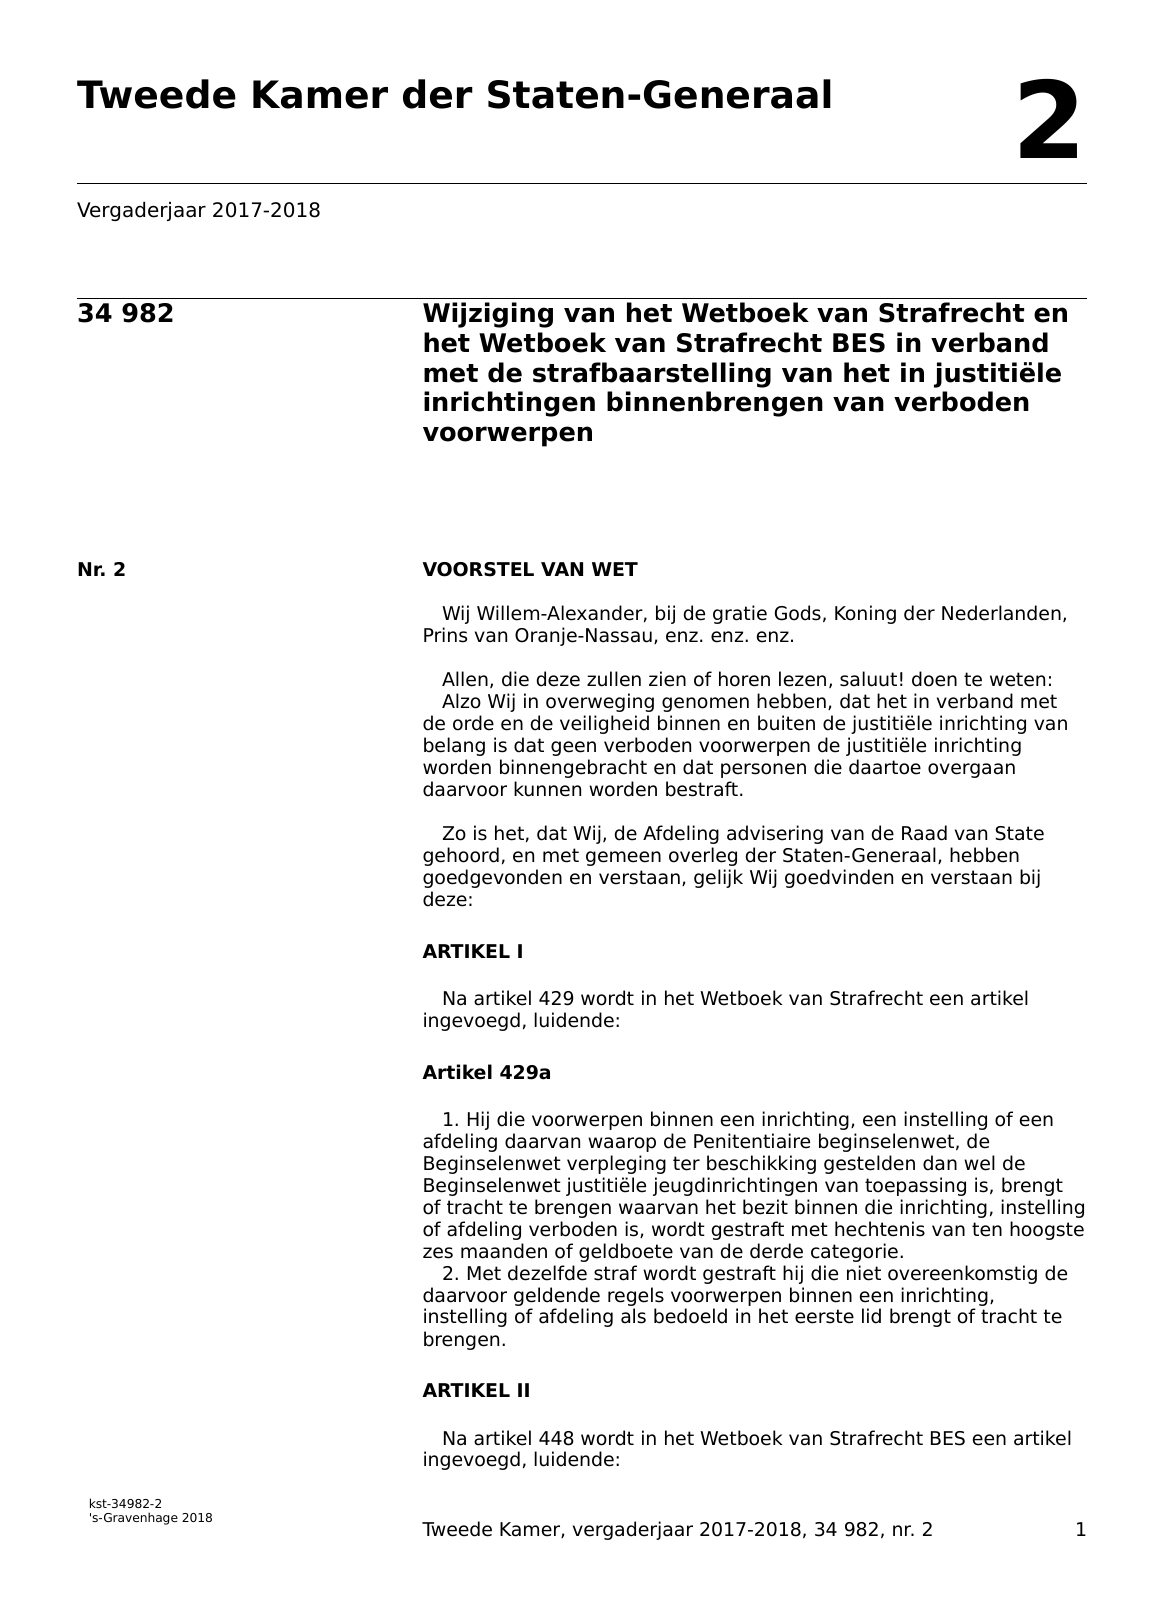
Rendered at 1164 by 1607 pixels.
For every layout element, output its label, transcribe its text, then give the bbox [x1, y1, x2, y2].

subtitle ARTIKEL I [422, 941, 1087, 963]
text 1. Hij die voorwerpen binnen een inrichting, een instelling of een afdeling daarvan waarop de Penitentiaire beginselenwet, de Beginselenwet verpleging ter beschikking gestelden dan wel de Beginselenwet justitiële jeugdinrichtingen van toepassing is, brengt of tracht te brengen waarvan het bezit binnen die inrichting, instelling of afdeling verboden is, wordt gestraft met hechtenis van ten hoogste zes maanden of geldboete van de derde categorie. [422, 1109, 1087, 1262]
subtitle Nr. 2 VOORSTEL VAN WET [77, 558, 1087, 580]
text Allen, die deze zullen zien of horen lezen, saluut! doen te weten: [422, 669, 1087, 691]
text 's-Gravenhage 2018 [88, 1511, 323, 1525]
table_cell Vergaderjaar 2017-2018 [77, 184, 1087, 298]
text kst-34982-2 [88, 1497, 323, 1511]
text 2. Met dezelfde straf wordt gestraft hij die niet overeenkomstig de daarvoor geldende regels voorwerpen binnen een inrichting, instelling of afdeling als bedoeld in het eerste lid brengt of tracht te brengen. [422, 1262, 1087, 1350]
table_header 2 [886, 59, 1087, 183]
subtitle 34 982 Wijziging van het Wetboek van Strafrecht en het Wetboek van Strafrecht BES in verband met de strafbaarstelling van het in justitiële inrichtingen binnenbrengen van verboden voorwerpen [77, 299, 1087, 447]
text Na artikel 448 wordt in het Wetboek van Strafrecht BES een artikel ingevoegd, luidende: [422, 1427, 1087, 1471]
table_header Tweede Kamer der Staten-Generaal [77, 59, 886, 183]
subtitle ARTIKEL II [422, 1380, 1087, 1402]
text Alzo Wij in overweging genomen hebben, dat het in verband met de orde en de veiligheid binnen en buiten de justitiële inrichting van belang is dat geen verboden voorwerpen de justitiële inrichting worden binnengebracht en dat personen die daartoe overgaan daarvoor kunnen worden bestraft. [422, 691, 1087, 801]
subtitle Artikel 429a [422, 1062, 1087, 1084]
text Zo is het, dat Wij, de Afdeling advisering van de Raad van State gehoord, en met gemeen overleg der Staten-Generaal, hebben goedgevonden en verstaan, gelijk Wij goedvinden en verstaan bij deze: [422, 823, 1087, 911]
text Na artikel 429 wordt in het Wetboek van Strafrecht een artikel ingevoegd, luidende: [422, 988, 1087, 1032]
text Wij Willem-Alexander, bij de gratie Gods, Koning der Nederlanden, Prins van Oranje-Nassau, enz. enz. enz. [422, 603, 1087, 647]
